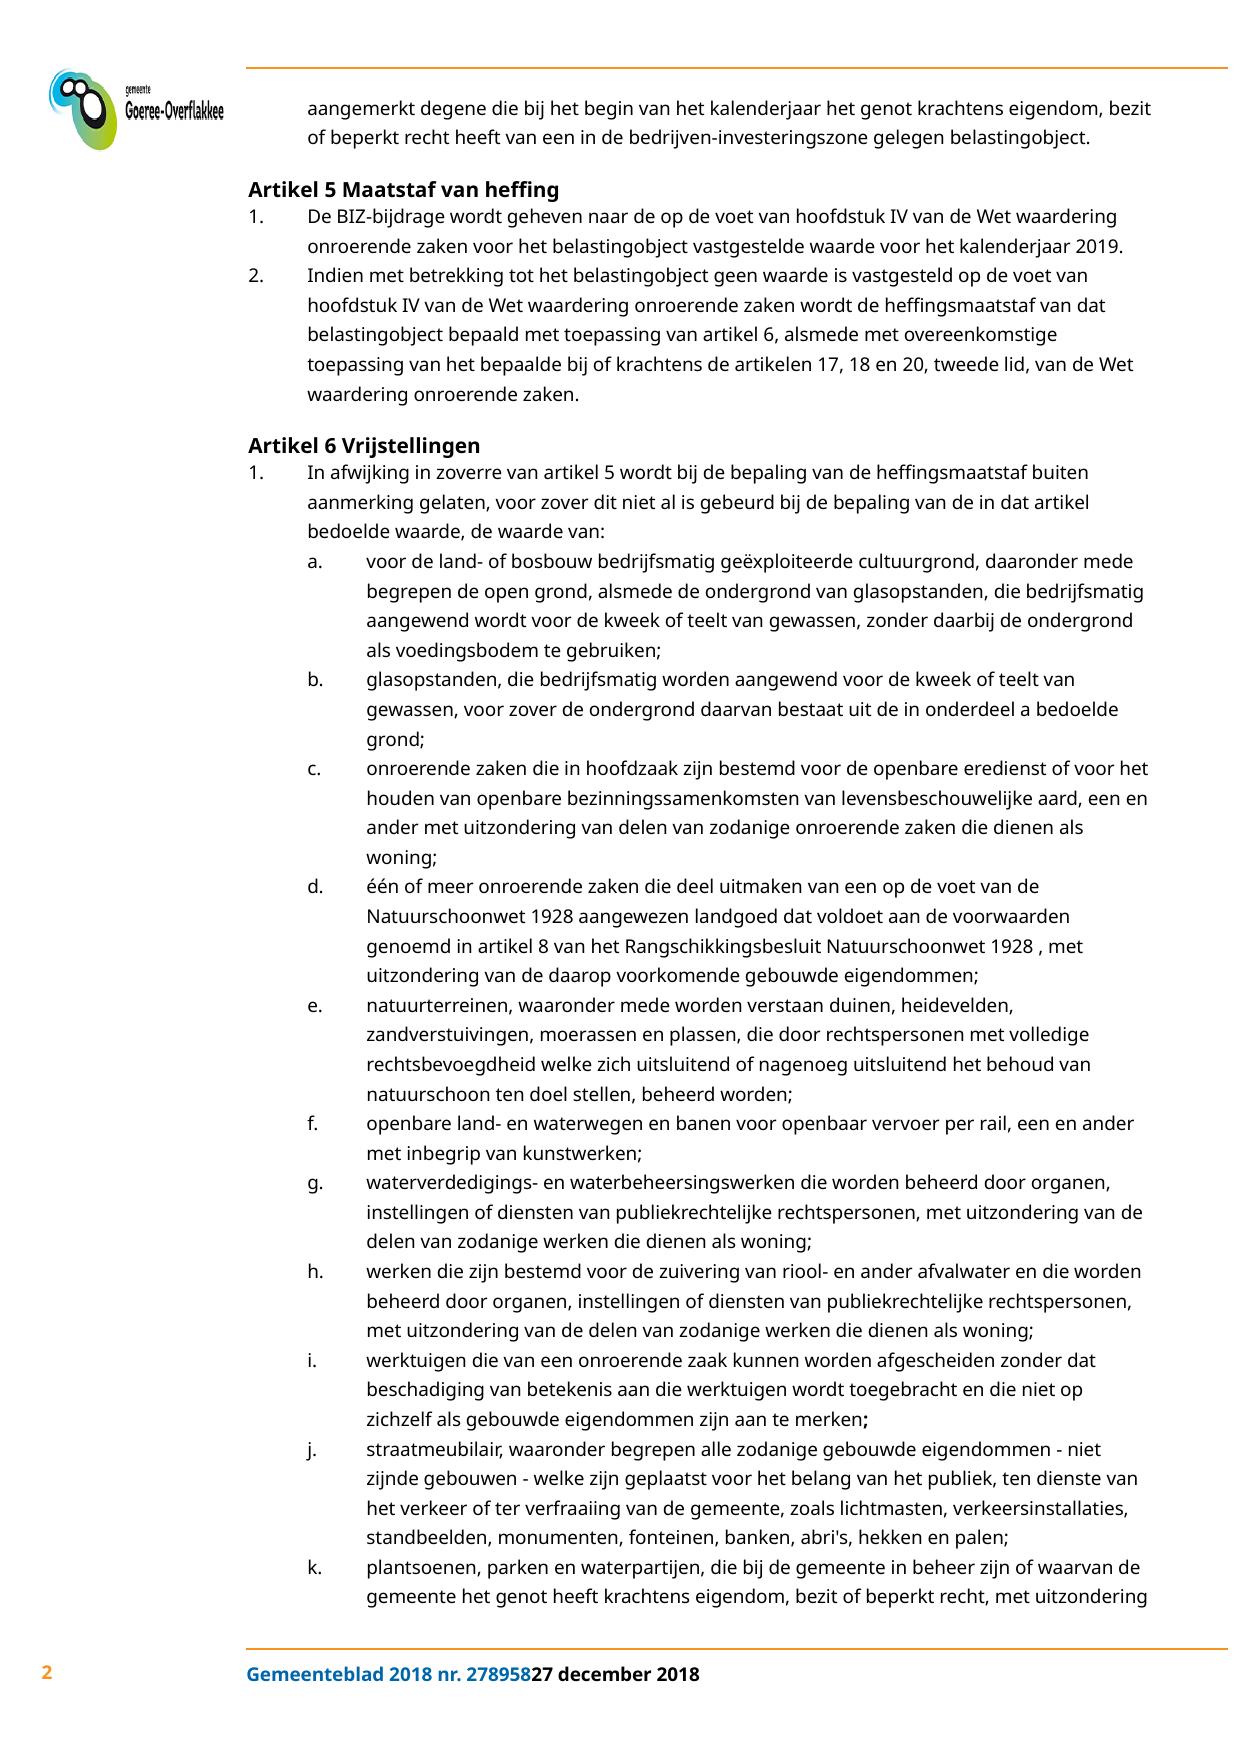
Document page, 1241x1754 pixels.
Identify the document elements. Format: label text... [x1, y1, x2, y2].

list natuurterreinen, waaronder mede worden verstaan duinen, heidevelden, zandverstuivingen, moerassen en plassen, die door rechtspersonen met volledige rechtsbevoegdheid welke zich uitsluitend of nagenoeg uitsluitend het behoud van natuurschoon ten doel stellen, beheerd worden; [307, 992, 1152, 1107]
list aangemerkt degene die bij het begin van het kalenderjaar het genot krachtens eigendom, bezit of beperkt recht heeft van een in de bedrijven-investeringszone gelegen belastingobject. [248, 95, 1152, 150]
list één of meer onroerende zaken die deel uitmaken van een op de voet van de Natuurschoonwet 1928 aangewezen landgoed dat voldoet aan de voorwaarden genoemd in artikel 8 van het Rangschikkingsbesluit Natuurschoonwet 1928 , met uitzondering van de daarop voorkomende gebouwde eigendommen; [307, 874, 1152, 988]
list voor de land- of bosbouw bedrijfsmatig geëxploiteerde cultuurgrond, daaronder mede begrepen de open grond, alsmede de ondergrond van glasopstanden, die bedrijfsmatig aangewend wordt voor de kweek of teelt van gewassen, zonder daarbij de ondergrond als voedingsbodem te gebruiken; [307, 548, 1152, 663]
list waterverdedigings- en waterbeheersingswerken die worden beheerd door organen, instellingen of diensten van publiekrechtelijke rechtspersonen, met uitzondering van de delen van zodanige werken die dienen als woning; [307, 1169, 1152, 1254]
list werken die zijn bestemd voor de zuivering van riool- en ander afvalwater en die worden beheerd door organen, instellingen of diensten van publiekrechtelijke rechtspersonen, met uitzondering van de delen van zodanige werken die dienen als woning; [307, 1258, 1152, 1343]
picture [41, 47, 231, 172]
list onroerende zaken die in hoofdzaak zijn bestemd voor de openbare eredienst of voor het houden van openbare bezinningssamenkomsten van levensbeschouwelijke aard, een en ander met uitzondering van delen van zodanige onroerende zaken die dienen als woning; [307, 755, 1152, 870]
text Artikel 6 Vrijstellingen [248, 431, 1152, 459]
text Artikel 5 Maatstaf van heffing [248, 175, 1152, 203]
list De BIZ-bijdrage wordt geheven naar de op de voet van hoofdstuk IV van de Wet waardering onroerende zaken voor het belastingobject vastgestelde waarde voor het kalenderjaar 2019. [248, 203, 1152, 258]
list Indien met betrekking tot het belastingobject geen waarde is vastgesteld op de voet van hoofdstuk IV van de Wet waardering onroerende zaken wordt de heffingsmaatstaf van dat belastingobject bepaald met toepassing van artikel 6, alsmede met overeenkomstige toepassing van het bepaalde bij of krachtens de artikelen 17, 18 en 20, tweede lid, van de Wet waardering onroerende zaken. [248, 262, 1152, 406]
list In afwijking in zoverre van artikel 5 wordt bij de bepaling van de heffingsmaatstaf buiten aanmerking gelaten, voor zover dit niet al is gebeurd bij de bepaling van de in dat artikel bedoelde waarde, de waarde van: [248, 459, 1152, 544]
list glasopstanden, die bedrijfsmatig worden aangewend voor de kweek of teelt van gewassen, voor zover de ondergrond daarvan bestaat uit de in onderdeel a bedoelde grond; [307, 667, 1152, 752]
list plantsoenen, parken en waterpartijen, die bij de gemeente in beheer zijn of waarvan de gemeente het genot heeft krachtens eigendom, bezit of beperkt recht, met uitzondering [307, 1554, 1152, 1609]
list straatmeubilair, waaronder begrepen alle zodanige gebouwde eigendommen - niet zijnde gebouwen - welke zijn geplaatst voor het belang van het publiek, ten dienste van het verkeer of ter verfraaiing van de gemeente, zoals lichtmasten, verkeersinstallaties, standbeelden, monumenten, fonteinen, banken, abri's, hekken en palen; [307, 1436, 1152, 1550]
list werktuigen die van een onroerende zaak kunnen worden afgescheiden zonder dat beschadiging van betekenis aan die werktuigen wordt toegebracht en die niet op zichzelf als gebouwde eigendommen zijn aan te merken; [307, 1347, 1152, 1432]
list openbare land- en waterwegen en banen voor openbaar vervoer per rail, een en ander met inbegrip van kunstwerken; [307, 1110, 1152, 1166]
